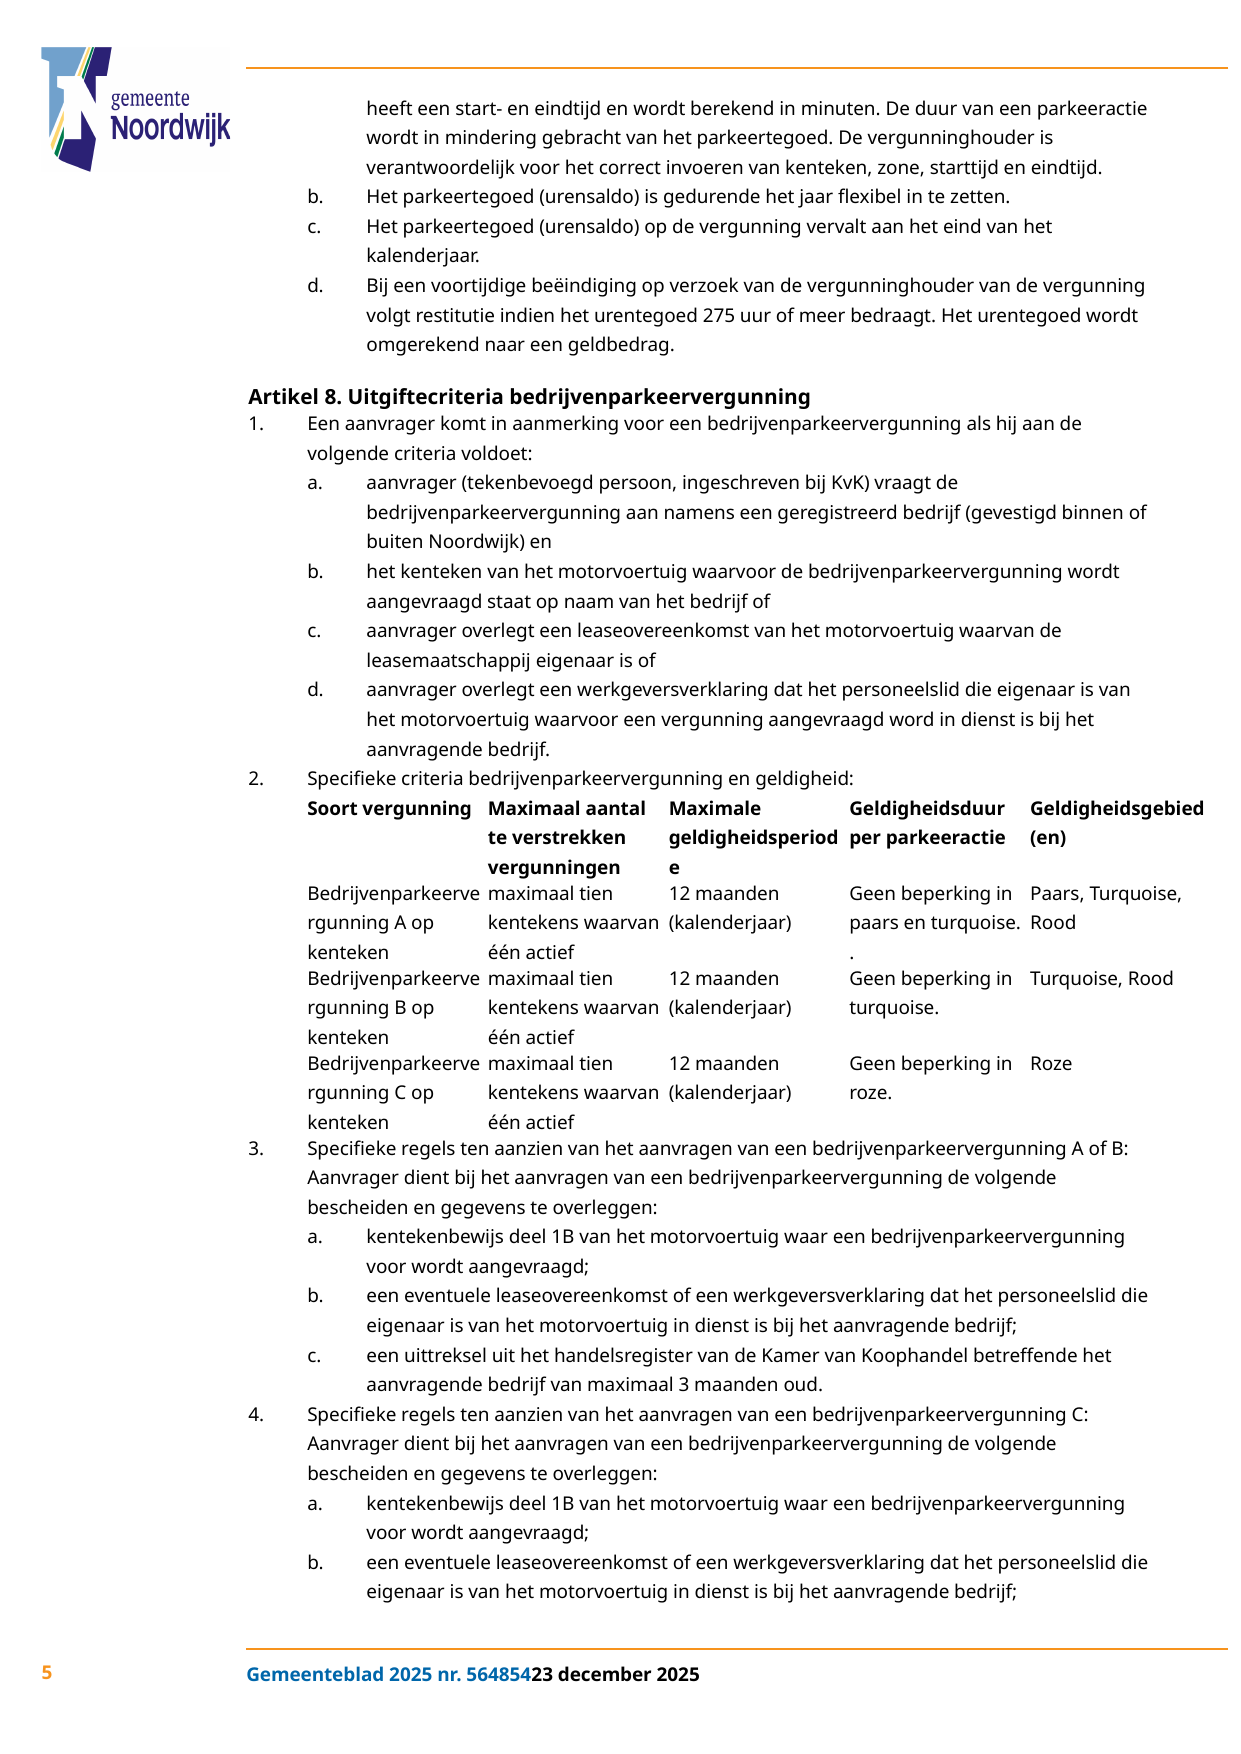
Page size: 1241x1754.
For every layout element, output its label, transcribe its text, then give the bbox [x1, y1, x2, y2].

list Aanvrager dient bij het aanvragen van een bedrijvenparkeervergunning de volgende bescheiden en gegevens te overleggen: [248, 1431, 1152, 1486]
table_header Geldigheidsduur per parkeeractie [849, 795, 1030, 880]
table_cell 12 maanden (kalenderjaar) [669, 965, 849, 1050]
text Artikel 8. Uitgiftecriteria bedrijvenparkeervergunning [248, 382, 1152, 410]
table_cell Paars, Turquoise, Rood [1030, 880, 1211, 965]
table_cell Geen beperking in paars en turquoise. . [849, 880, 1030, 965]
list aanvrager (tekenbevoegd persoon, ingeschreven bij KvK) vraagt de bedrijvenparkeervergunning aan namens een geregistreerd bedrijf (gevestigd binnen of buiten Noordwijk) en [307, 469, 1152, 554]
list Het parkeertegoed (urensaldo) op de vergunning vervalt aan het eind van het kalenderjaar. [307, 213, 1152, 268]
list een uittreksel uit het handelsregister van de Kamer van Koophandel betreffende het aanvragende bedrijf van maximaal 3 maanden oud. [307, 1342, 1152, 1397]
list heeft een start- en eindtijd en wordt berekend in minuten. De duur van een parkeeractie wordt in mindering gebracht van het parkeertegoed. De vergunninghouder is verantwoordelijk voor het correct invoeren van kenteken, zone, starttijd en eindtijd. [307, 95, 1152, 180]
table_header Geldigheidsgebied(en) [1030, 795, 1211, 880]
table_cell Geen beperking in turquoise. [849, 965, 1030, 1050]
table_header Maximaal aantal te verstrekken vergunningen [488, 795, 668, 880]
list kentekenbewijs deel 1B van het motorvoertuig waar een bedrijvenparkeervergunning voor wordt aangevraagd; [307, 1490, 1152, 1545]
list het kenteken van het motorvoertuig waarvoor de bedrijvenparkeervergunning wordt aangevraagd staat op naam van het bedrijf of [307, 558, 1152, 613]
table_cell maximaal tien kentekens waarvan één actief [488, 880, 668, 965]
list een eventuele leaseovereenkomst of een werkgeversverklaring dat het personeelslid die eigenaar is van het motorvoertuig in dienst is bij het aanvragende bedrijf; [307, 1283, 1152, 1338]
table_cell maximaal tien kentekens waarvan één actief [488, 1050, 668, 1134]
list Het parkeertegoed (urensaldo) is gedurende het jaar flexibel in te zetten. [307, 183, 1152, 209]
table_cell Geen beperking in roze. [849, 1050, 1030, 1134]
list Specifieke criteria bedrijvenparkeervergunning en geldigheid: [248, 765, 1152, 791]
list aanvrager overlegt een werkgeversverklaring dat het personeelslid die eigenaar is van het motorvoertuig waarvoor een vergunning aangevraagd word in dienst is bij het aanvragende bedrijf. [307, 677, 1152, 761]
list een eventuele leaseovereenkomst of een werkgeversverklaring dat het personeelslid die eigenaar is van het motorvoertuig in dienst is bij het aanvragende bedrijf; [307, 1549, 1152, 1604]
table_header Soort vergunning [307, 795, 488, 880]
table_cell 12 maanden (kalenderjaar) [669, 880, 849, 965]
table_header Maximale geldigheidsperiode [669, 795, 849, 880]
list Specifieke regels ten aanzien van het aanvragen van een bedrijvenparkeervergunning C: [248, 1401, 1152, 1427]
list aanvrager overlegt een leaseovereenkomst van het motorvoertuig waarvan de leasemaatschappij eigenaar is of [307, 617, 1152, 673]
table_cell Turquoise, Rood [1030, 965, 1211, 1050]
list Aanvrager dient bij het aanvragen van een bedrijvenparkeervergunning de volgende bescheiden en gegevens te overleggen: [248, 1164, 1152, 1219]
table_cell Roze [1030, 1050, 1211, 1134]
table_cell Bedrijvenparkeervergunning B op kenteken [307, 965, 488, 1050]
list Specifieke regels ten aanzien van het aanvragen van een bedrijvenparkeervergunning A of B: [248, 1135, 1152, 1160]
list Bij een voortijdige beëindiging op verzoek van de vergunninghouder van de vergunning volgt restitutie indien het urentegoed 275 uur of meer bedraagt. Het urentegoed wordt omgerekend naar een geldbedrag. [307, 272, 1152, 357]
table_cell Bedrijvenparkeervergunning C op kenteken [307, 1050, 488, 1134]
picture [41, 47, 231, 172]
table_cell maximaal tien kentekens waarvan één actief [488, 965, 668, 1050]
table_cell Bedrijvenparkeervergunning A op kenteken [307, 880, 488, 965]
table_cell 12 maanden (kalenderjaar) [669, 1050, 849, 1134]
list Een aanvrager komt in aanmerking voor een bedrijvenparkeervergunning als hij aan de volgende criteria voldoet: [248, 410, 1152, 466]
list kentekenbewijs deel 1B van het motorvoertuig waar een bedrijvenparkeervergunning voor wordt aangevraagd; [307, 1223, 1152, 1279]
